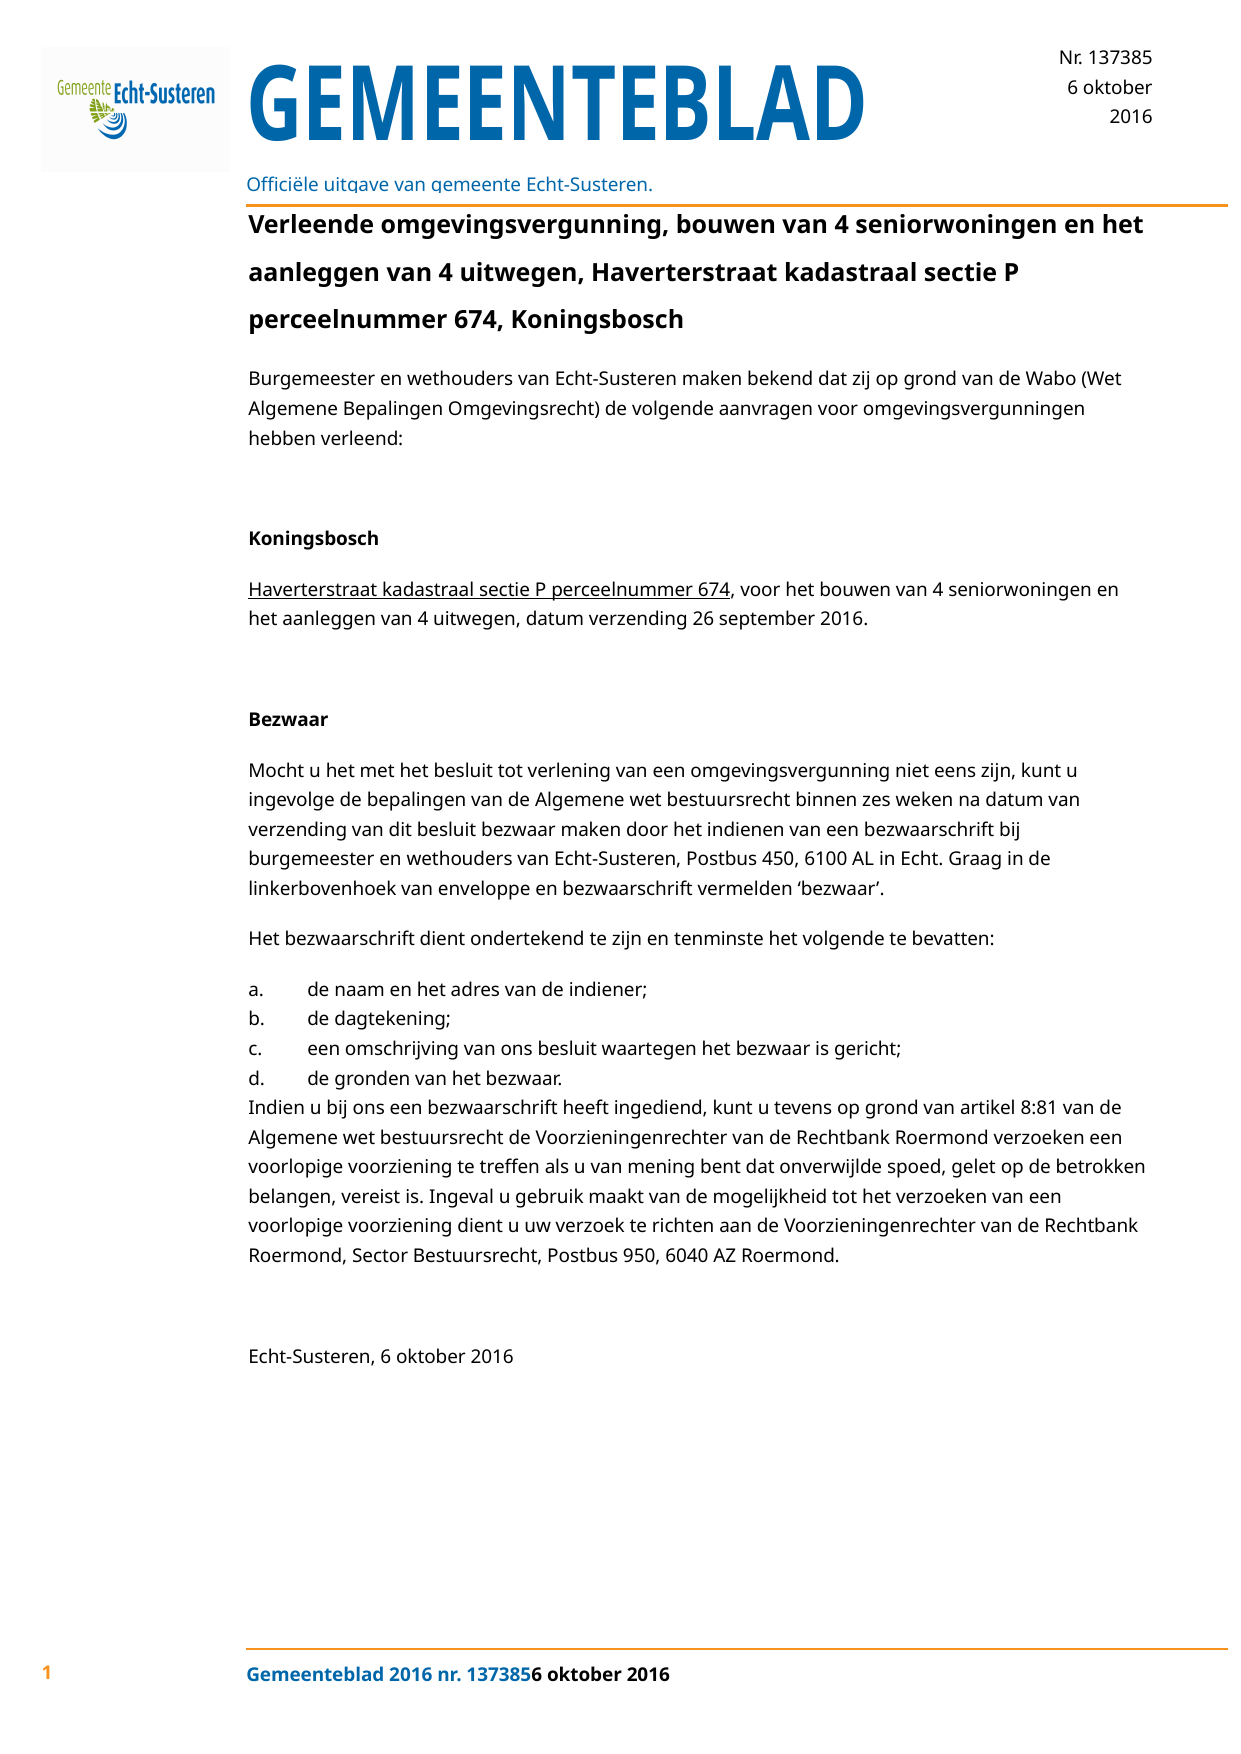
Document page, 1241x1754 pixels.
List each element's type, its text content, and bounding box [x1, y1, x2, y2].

text Mocht u het met het besluit tot verlening van een omgevingsvergunning niet eens zijn, kunt u ingevolge de bepalingen van de Algemene wet bestuursrecht binnen zes weken na datum van verzending van dit besluit bezwaar maken door het indienen van een bezwaarschrift bij burgemeester en wethouders van Echt-Susteren, Postbus 450, 6100 AL in Echt. Graag in de linkerbovenhoek van enveloppe en bezwaarschrift vermelden ‘bezwaar’. [248, 757, 1152, 901]
text Het bezwaarschrift dient ondertekend te zijn en tenminste het volgende te bevatten: [248, 926, 1152, 951]
text Haverterstraat kadastraal sectie P perceelnummer 674, voor het bouwen van 4 seniorwoningen en het aanleggen van 4 uitwegen, datum verzending 26 september 2016. [248, 576, 1152, 631]
list de naam en het adres van de indiener; [248, 976, 1152, 1002]
text Indien u bij ons een bezwaarschrift heeft ingediend, kunt u tevens op grond van artikel 8:81 van de Algemene wet bestuursrecht de Voorzieningenrechter van de Rechtbank Roermond verzoeken een voorlopige voorziening te treffen als u van mening bent dat onverwijlde spoed, gelet op de betrokken belangen, vereist is. Ingeval u gebruik maakt van de mogelijkheid tot het verzoeken van een voorlopige voorziening dient u uw verzoek te richten aan de Voorzieningenrechter van de Rechtbank Roermond, Sector Bestuursrecht, Postbus 950, 6040 AZ Roermond. [248, 1094, 1152, 1268]
list de dagtekening; [248, 1006, 1152, 1031]
picture [41, 47, 231, 172]
list de gronden van het bezwaar. [248, 1065, 1152, 1090]
list een omschrijving van ons besluit waartegen het bezwaar is gericht; [248, 1035, 1152, 1061]
text Burgemeester en wethouders van Echt-Susteren maken bekend dat zij op grond van de Wabo (Wet Algemene Bepalingen Omgevingsrecht) de volgende aanvragen voor omgevingsvergunningen hebben verleend: [248, 366, 1152, 450]
text Bezwaar [248, 706, 1152, 732]
text Koningsbosch [248, 526, 1152, 551]
text Echt-Susteren, 6 oktober 2016 [248, 1343, 1152, 1369]
text Verleende omgevingsvergunning, bouwen van 4 seniorwoningen en het aanleggen van 4 uitwegen, Haverterstraat kadastraal sectie P perceelnummer 674, Koningsbosch [248, 207, 1152, 336]
